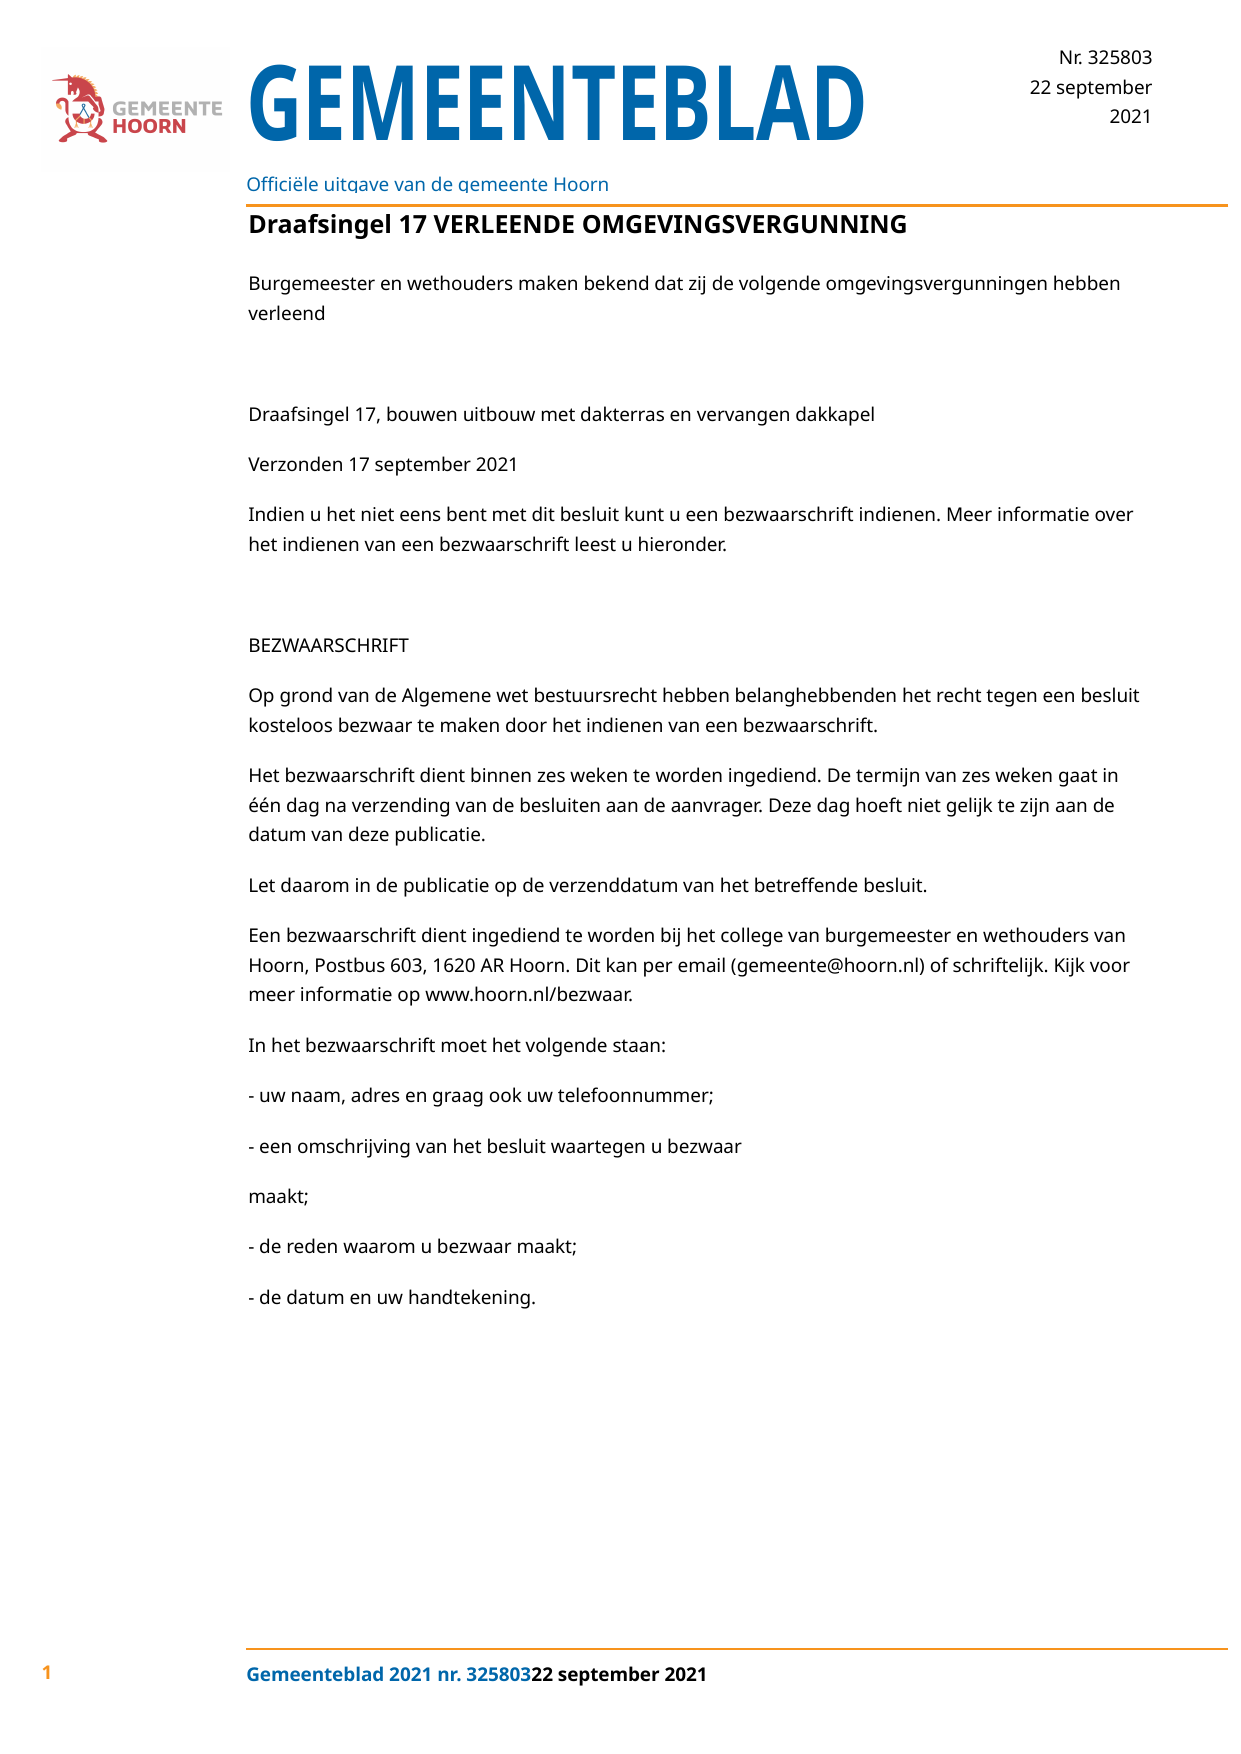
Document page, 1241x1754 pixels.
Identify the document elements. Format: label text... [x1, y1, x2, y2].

text maakt; [248, 1183, 1152, 1209]
text - de datum en uw handtekening. [248, 1284, 1152, 1310]
text Verzonden 17 september 2021 [248, 451, 1152, 477]
text - uw naam, adres en graag ook uw telefoonnummer; [248, 1082, 1152, 1108]
text Een bezwaarschrift dient ingediend te worden bij het college van burgemeester en wethouders van Hoorn, Postbus 603, 1620 AR Hoorn. Dit kan per email (gemeente@hoorn.nl) of schriftelijk. Kijk voor meer informatie op www.hoorn.nl/bezwaar. [248, 922, 1152, 1007]
text Let daarom in de publicatie op de verzenddatum van het betreffende besluit. [248, 872, 1152, 898]
text - een omschrijving van het besluit waartegen u bezwaar [248, 1133, 1152, 1158]
text In het bezwaarschrift moet het volgende staan: [248, 1032, 1152, 1058]
text Draafsingel 17, bouwen uitbouw met dakterras en vervangen dakkapel [248, 401, 1152, 426]
text Op grond van de Algemene wet bestuursrecht hebben belanghebbenden het recht tegen een besluit kosteloos bezwaar te maken door het indienen van een bezwaarschrift. [248, 682, 1152, 738]
text Draafsingel 17 VERLEENDE OMGEVINGSVERGUNNING [248, 207, 1152, 241]
text Burgemeester en wethouders maken bekend dat zij de volgende omgevingsvergunningen hebben verleend [248, 270, 1152, 326]
text - de reden waarom u bezwaar maakt; [248, 1234, 1152, 1259]
text Het bezwaarschrift dient binnen zes weken te worden ingediend. De termijn van zes weken gaat in één dag na verzending van de besluiten aan de aanvrager. Deze dag hoeft niet gelijk te zijn aan de datum van deze publicatie. [248, 762, 1152, 847]
text BEZWAARSCHRIFT [248, 632, 1152, 658]
picture [41, 47, 231, 172]
text Indien u het niet eens bent met dit besluit kunt u een bezwaarschrift indienen. Meer informatie over het indienen van een bezwaarschrift leest u hieronder. [248, 502, 1152, 557]
